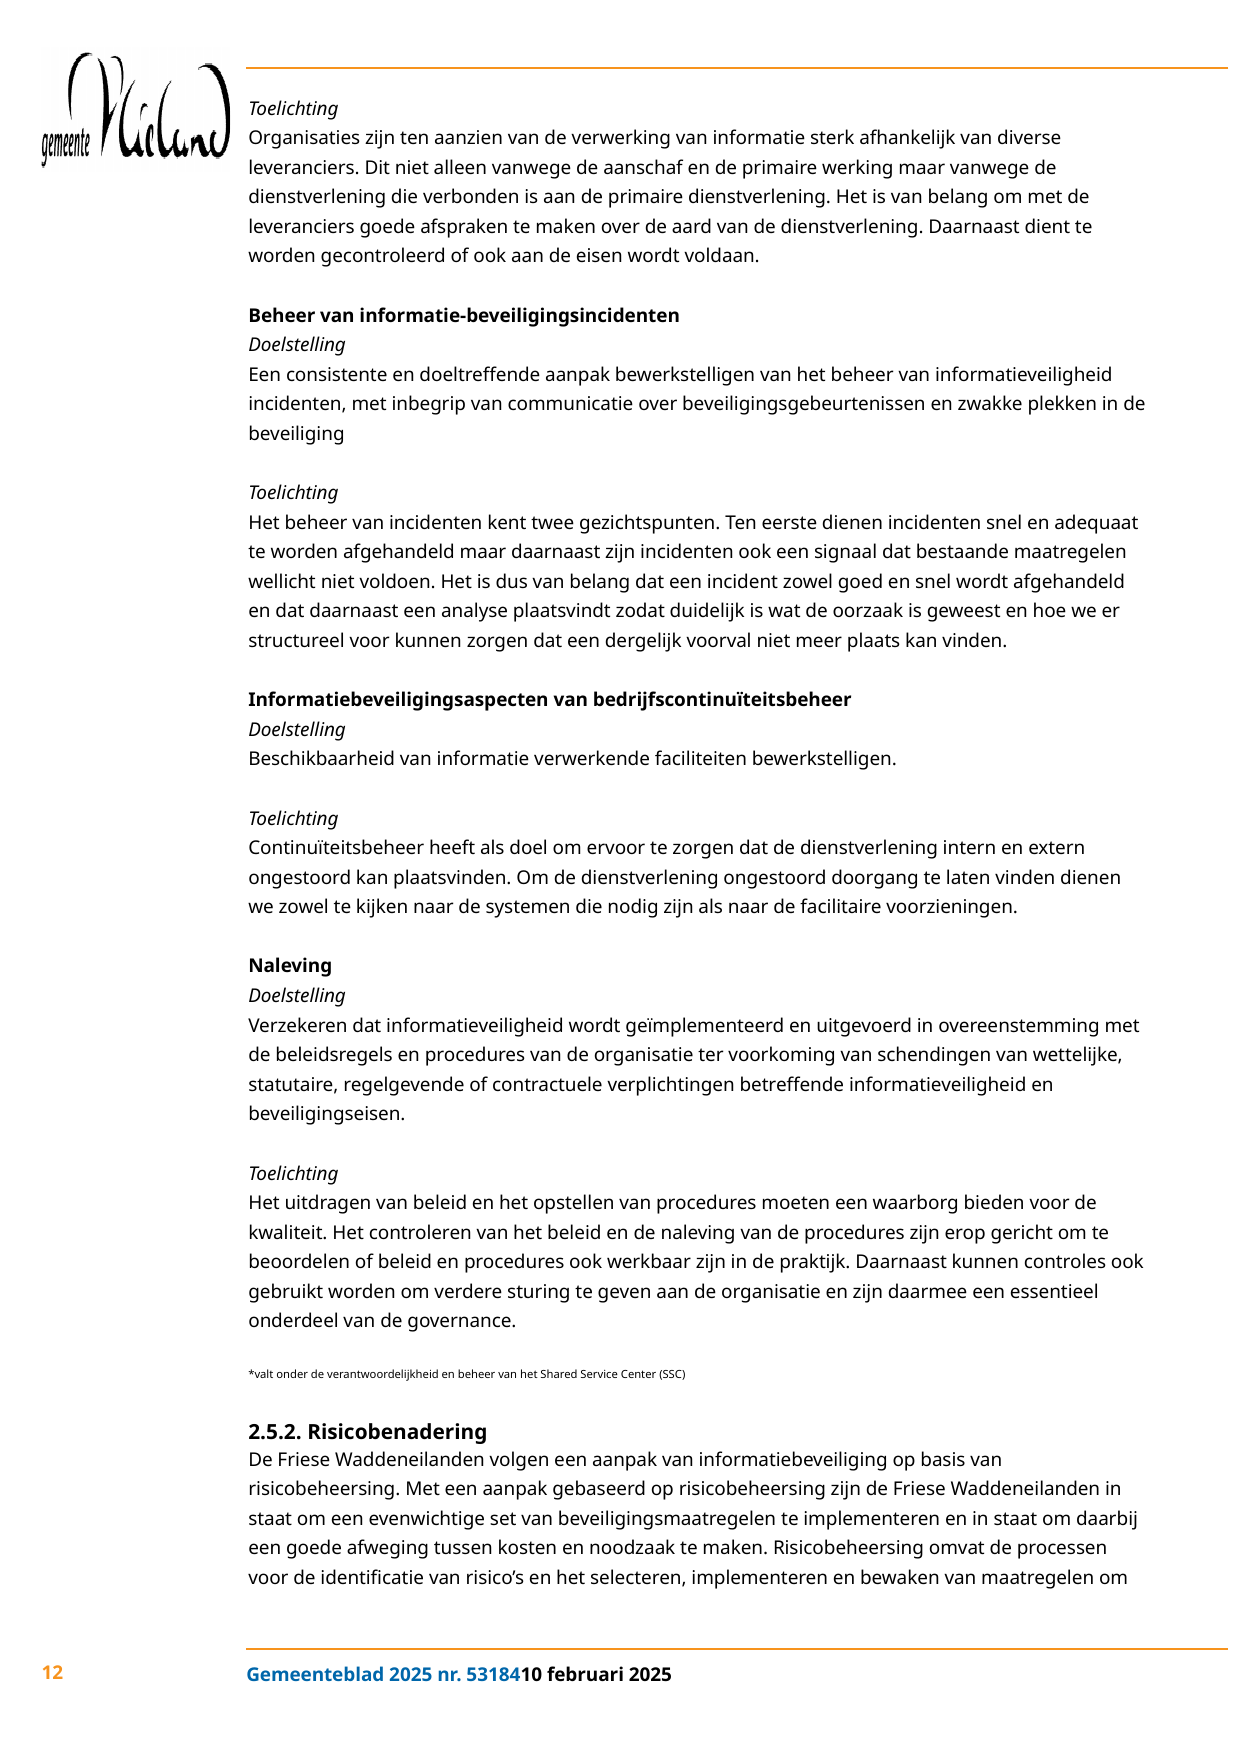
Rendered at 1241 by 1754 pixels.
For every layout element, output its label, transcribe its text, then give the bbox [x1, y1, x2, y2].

text De Friese Waddeneilanden volgen een aanpak van informatiebeveiliging op basis van risicobeheersing. Met een aanpak gebaseerd op risicobeheersing zijn de Friese Waddeneilanden in staat om een evenwichtige set van beveiligingsmaatregelen te implementeren en in staat om daarbij een goede afweging tussen kosten en noodzaak te maken. Risicobeheersing omvat de processen voor de identificatie van risico’s en het selecteren, implementeren en bewaken van maatregelen om [248, 1446, 1152, 1590]
text Het beheer van incidenten kent twee gezichtspunten. Ten eerste dienen incidenten snel en adequaat te worden afgehandeld maar daarnaast zijn incidenten ook een signaal dat bestaande maatregelen wellicht niet voldoen. Het is dus van belang dat een incident zowel goed en snel wordt afgehandeld en dat daarnaast een analyse plaatsvindt zodat duidelijk is wat de oorzaak is geweest en hoe we er structureel voor kunnen zorgen dat een dergelijk voorval niet meer plaats kan vinden. [248, 509, 1152, 653]
text Doelstelling [248, 331, 1152, 357]
text Organisaties zijn ten aanzien van de verwerking van informatie sterk afhankelijk van diverse leveranciers. Dit niet alleen vanwege de aanschaf en de primaire werking maar vanwege de dienstverlening die verbonden is aan de primaire dienstverlening. Het is van belang om met de leveranciers goede afspraken te maken over de aard van de dienstverlening. Daarnaast dient te worden gecontroleerd of ook aan de eisen wordt voldaan. [248, 124, 1152, 268]
text Informatiebeveiligingsaspecten van bedrijfscontinuïteitsbeheer [248, 686, 1152, 712]
text Continuïteitsbeheer heeft als doel om ervoor te zorgen dat de dienstverlening intern en extern ongestoord kan plaatsvinden. Om de dienstverlening ongestoord doorgang te laten vinden dienen we zowel te kijken naar de systemen die nodig zijn als naar de facilitaire voorzieningen. [248, 834, 1152, 919]
text Beheer van informatie-beveiligingsincidenten [248, 302, 1152, 328]
text Toelichting [248, 479, 1152, 505]
text Doelstelling [248, 716, 1152, 742]
picture [41, 47, 231, 172]
text Een consistente en doeltreffende aanpak bewerkstelligen van het beheer van informatieveiligheid incidenten, met inbegrip van communicatie over beveiligingsgebeurtenissen en zwakke plekken in de beveiliging [248, 361, 1152, 446]
text Naleving [248, 953, 1152, 978]
text Toelichting [248, 1160, 1152, 1186]
text Doelstelling [248, 982, 1152, 1008]
text 2.5.2. Risicobenadering [248, 1417, 1152, 1446]
text Toelichting [248, 805, 1152, 831]
text Beschikbaarheid van informatie verwerkende faciliteiten bewerkstelligen. [248, 746, 1152, 771]
text Verzekeren dat informatieveiligheid wordt geïmplementeerd en uitgevoerd in overeenstemming met de beleidsregels en procedures van de organisatie ter voorkoming van schendingen van wettelijke, statutaire, regelgevende of contractuele verplichtingen betreffende informatieveiligheid en beveiligingseisen. [248, 1012, 1152, 1126]
text Toelichting [248, 95, 1152, 121]
text Het uitdragen van beleid en het opstellen van procedures moeten een waarborg bieden voor de kwaliteit. Het controleren van het beleid en de naleving van de procedures zijn erop gericht om te beoordelen of beleid en procedures ook werkbaar zijn in de praktijk. Daarnaast kunnen controles ook gebruikt worden om verdere sturing te geven aan de organisatie en zijn daarmee een essentieel onderdeel van de governance. [248, 1189, 1152, 1333]
text *valt onder de verantwoordelijkheid en beheer van het Shared Service Center (SSC) [248, 1367, 1152, 1393]
